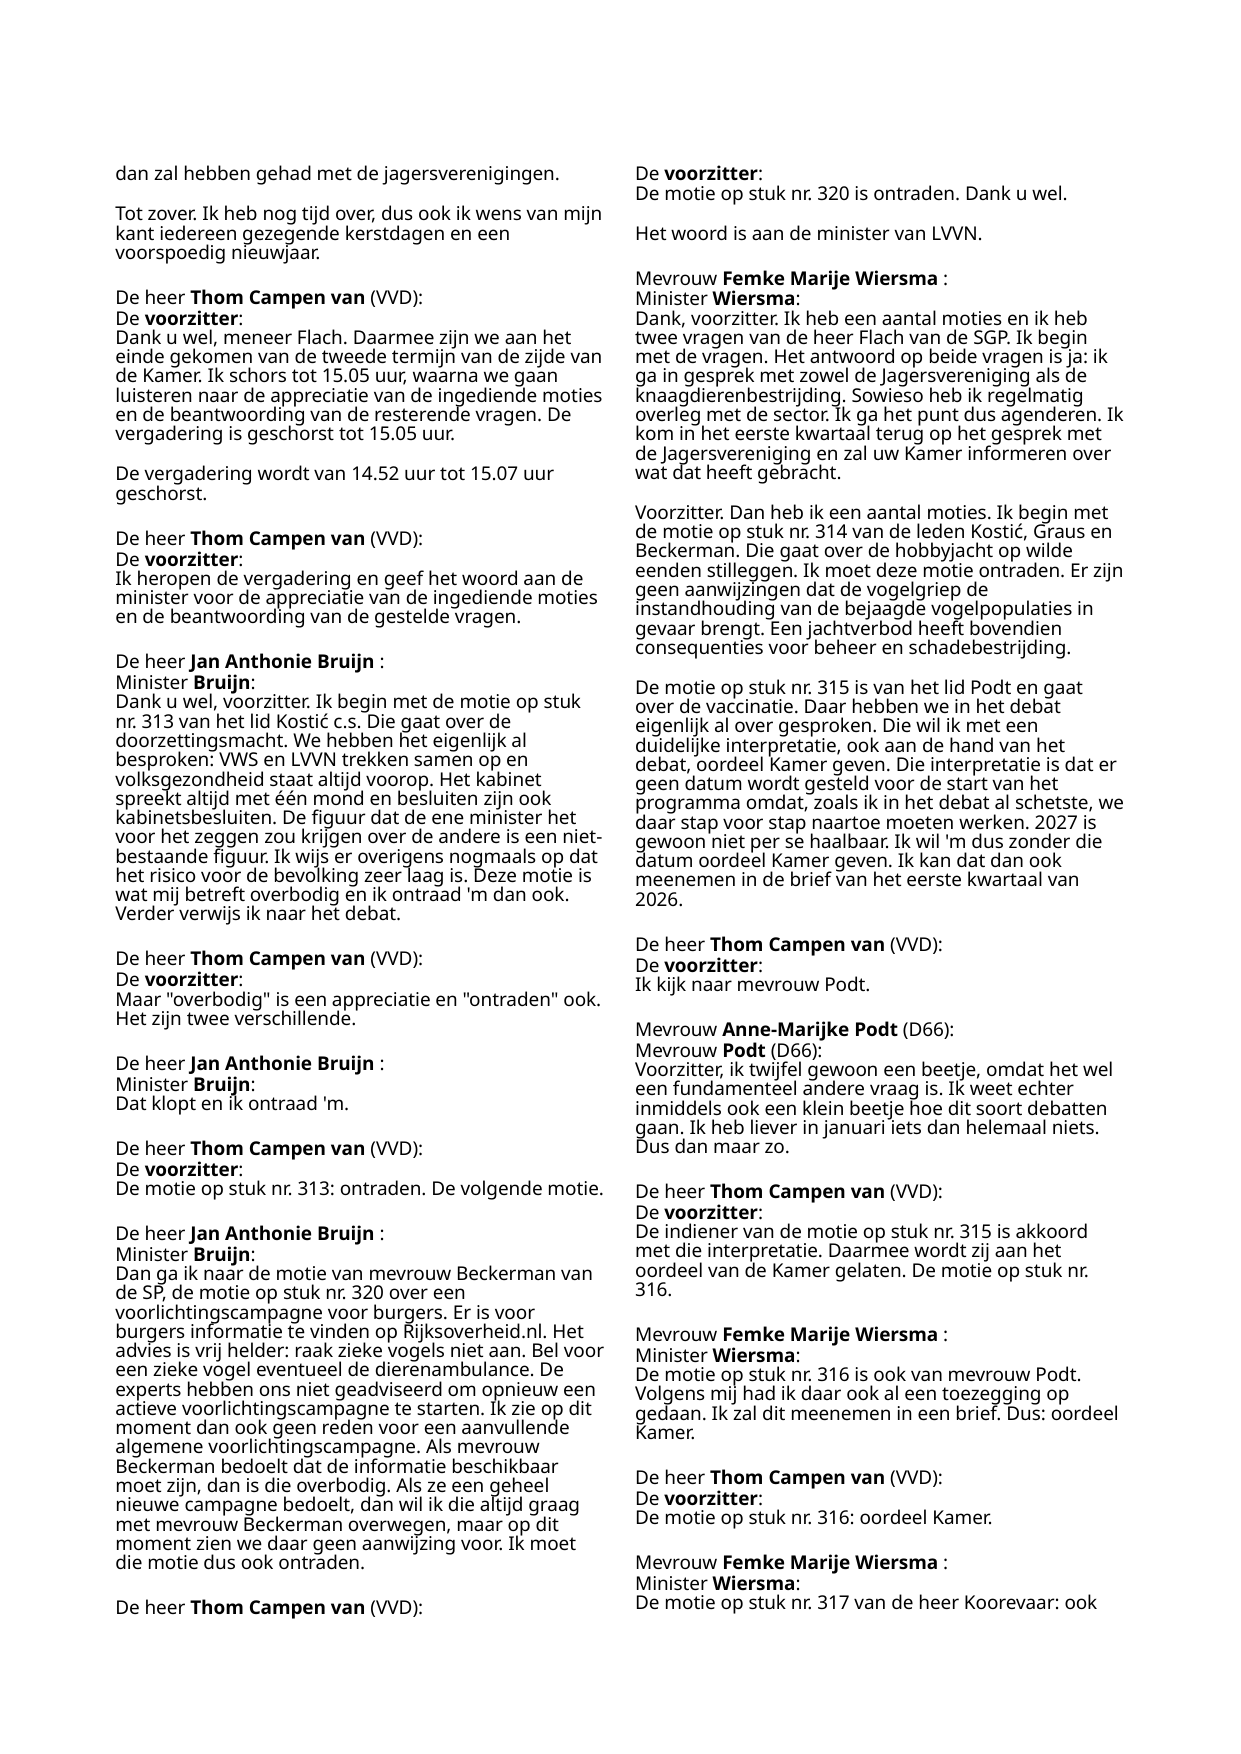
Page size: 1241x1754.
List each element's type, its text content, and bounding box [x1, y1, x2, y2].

text Mevrouw Femke Marije Wiersma : [635, 1321, 1125, 1347]
text De motie op stuk nr. 315 is van het lid Podt en gaat over de vaccinatie. Daar hebben we in het debat eigenlijk al over gesproken. Die wil ik met een duidelijke interpretatie, ook aan de hand van het debat, oordeel Kamer geven. Die interpretatie is dat er geen datum wordt gesteld voor de start van het programma omdat, zoals ik in het debat al schetste, we daar stap voor stap naartoe moeten werken. 2027 is gewoon niet per se haalbaar. Ik wil 'm dus zonder die datum oordeel Kamer geven. Ik kan dat dan ook meenemen in de brief van het eerste kwartaal van 2026. [635, 679, 1125, 910]
text Ik kijk naar mevrouw Podt. [635, 976, 1125, 995]
text dan zal hebben gehad met de jagersverenigingen. [115, 165, 605, 184]
text De voorzitter: [635, 957, 1125, 976]
text De heer Jan Anthonie Bruijn : [115, 648, 605, 674]
text Mevrouw Podt (D66): [635, 1042, 1125, 1061]
text De heer Thom Campen van (VVD): [115, 284, 605, 310]
text Tot zover. Ik heb nog tijd over, dus ook ik wens van mijn kant iedereen gezegende kerstdagen en een voorspoedig nieuwjaar. [115, 205, 605, 263]
text Ik heropen de vergadering en geef het woord aan de minister voor de appreciatie van de ingediende moties en de beantwoording van de gestelde vragen. [115, 570, 605, 628]
text De vergadering wordt van 14.52 uur tot 15.07 uur geschorst. [115, 465, 605, 504]
text De indiener van de motie op stuk nr. 315 is akkoord met die interpretatie. Daarmee wordt zij aan het oordeel van de Kamer gelaten. De motie op stuk nr. 316. [635, 1223, 1125, 1300]
text De voorzitter: [115, 971, 605, 991]
text Minister Wiersma: [635, 1575, 1125, 1594]
text Dan ga ik naar de motie van mevrouw Beckerman van de SP, de motie op stuk nr. 320 over een voorlichtingscampagne voor burgers. Er is voor burgers informatie te vinden op Rijksoverheid.nl. Het advies is vrij helder: raak zieke vogels niet aan. Bel voor een zieke vogel eventueel de dierenambulance. De experts hebben ons niet geadviseerd om opnieuw een actieve voorlichtingscampagne te starten. Ik zie op dit moment dan ook geen reden voor een aanvullende algemene voorlichtingscampagne. Als mevrouw Beckerman bedoelt dat de informatie beschikbaar moet zijn, dan is die overbodig. Als ze een geheel nieuwe campagne bedoelt, dan wil ik die altijd graag met mevrouw Beckerman overwegen, maar op dit moment zien we daar geen aanwijzing voor. Ik moet die motie dus ook ontraden. [115, 1265, 605, 1573]
text De heer Thom Campen van (VVD): [115, 946, 605, 971]
text De voorzitter: [635, 1204, 1125, 1223]
text Minister Bruijn: [115, 1246, 605, 1265]
text Dat klopt en ik ontraad 'm. [115, 1095, 605, 1114]
text De heer Thom Campen van (VVD): [115, 1594, 605, 1620]
text De heer Thom Campen van (VVD): [635, 1464, 1125, 1490]
text De motie op stuk nr. 317 van de heer Koorevaar: ook [635, 1594, 1125, 1613]
text Dank u wel, meneer Flach. Daarmee zijn we aan het einde gekomen van de tweede termijn van de zijde van de Kamer. Ik schors tot 15.05 uur, waarna we gaan luisteren naar de appreciatie van de ingediende moties en de beantwoording van de resterende vragen. De vergadering is geschorst tot 15.05 uur. [115, 329, 605, 444]
text De heer Thom Campen van (VVD): [635, 931, 1125, 957]
text Minister Wiersma: [635, 1347, 1125, 1366]
text Dank, voorzitter. Ik heb een aantal moties en ik heb twee vragen van de heer Flach van de SGP. Ik begin met de vragen. Het antwoord op beide vragen is ja: ik ga in gesprek met zowel de Jagersvereniging als de knaagdierenbestrijding. Sowieso heb ik regelmatig overleg met de sector. Ik ga het punt dus agenderen. Ik kom in het eerste kwartaal terug op het gesprek met de Jagersvereniging en zal uw Kamer informeren over wat dat heeft gebracht. [635, 310, 1125, 483]
text De heer Thom Campen van (VVD): [115, 1135, 605, 1161]
text Voorzitter. Dan heb ik een aantal moties. Ik begin met de motie op stuk nr. 314 van de leden Kostić, Graus en Beckerman. Die gaat over de hobbyjacht op wilde eenden stilleggen. Ik moet deze motie ontraden. Er zijn geen aanwijzingen dat de vogelgriep de instandhouding van de bejaagde vogelpopulaties in gevaar brengt. Een jachtverbod heeft bovendien consequenties voor beheer en schadebestrijding. [635, 504, 1125, 658]
text De motie op stuk nr. 320 is ontraden. Dank u wel. [635, 184, 1125, 204]
text Mevrouw Femke Marije Wiersma : [635, 265, 1125, 290]
text Dank u wel, voorzitter. Ik begin met de motie op stuk nr. 313 van het lid Kostić c.s. Die gaat over de doorzettingsmacht. We hebben het eigenlijk al besproken: VWS en LVVN trekken samen op en volksgezondheid staat altijd voorop. Het kabinet spreekt altijd met één mond en besluiten zijn ook kabinetsbesluiten. De figuur dat de ene minister het voor het zeggen zou krijgen over de andere is een niet-bestaande figuur. Ik wijs er overigens nogmaals op dat het risico voor de bevolking zeer laag is. Deze motie is wat mij betreft overbodig en ik ontraad 'm dan ook. Verder verwijs ik naar het debat. [115, 693, 605, 925]
text De voorzitter: [115, 310, 605, 329]
text De heer Thom Campen van (VVD): [635, 1178, 1125, 1204]
text De heer Jan Anthonie Bruijn : [115, 1220, 605, 1246]
text De heer Jan Anthonie Bruijn : [115, 1050, 605, 1076]
text Maar "overbodig" is een appreciatie en "ontraden" ook. Het zijn twee verschillende. [115, 991, 605, 1029]
text De voorzitter: [115, 1161, 605, 1180]
text De voorzitter: [115, 551, 605, 570]
text Minister Wiersma: [635, 290, 1125, 310]
text Minister Bruijn: [115, 674, 605, 693]
text De voorzitter: [635, 165, 1125, 184]
text De motie op stuk nr. 316: oordeel Kamer. [635, 1509, 1125, 1528]
text De motie op stuk nr. 313: ontraden. De volgende motie. [115, 1180, 605, 1199]
text Minister Bruijn: [115, 1076, 605, 1095]
text De voorzitter: [635, 1490, 1125, 1509]
text Voorzitter, ik twijfel gewoon een beetje, omdat het wel een fundamenteel andere vraag is. Ik weet echter inmiddels ook een klein beetje hoe dit soort debatten gaan. Ik heb liever in januari iets dan helemaal niets. Dus dan maar zo. [635, 1061, 1125, 1157]
text De heer Thom Campen van (VVD): [115, 525, 605, 551]
text De motie op stuk nr. 316 is ook van mevrouw Podt. Volgens mij had ik daar ook al een toezegging op gedaan. Ik zal dit meenemen in een brief. Dus: oordeel Kamer. [635, 1366, 1125, 1443]
text Het woord is aan de minister van LVVN. [635, 224, 1125, 244]
text Mevrouw Femke Marije Wiersma : [635, 1549, 1125, 1575]
text Mevrouw Anne-Marijke Podt (D66): [635, 1016, 1125, 1042]
